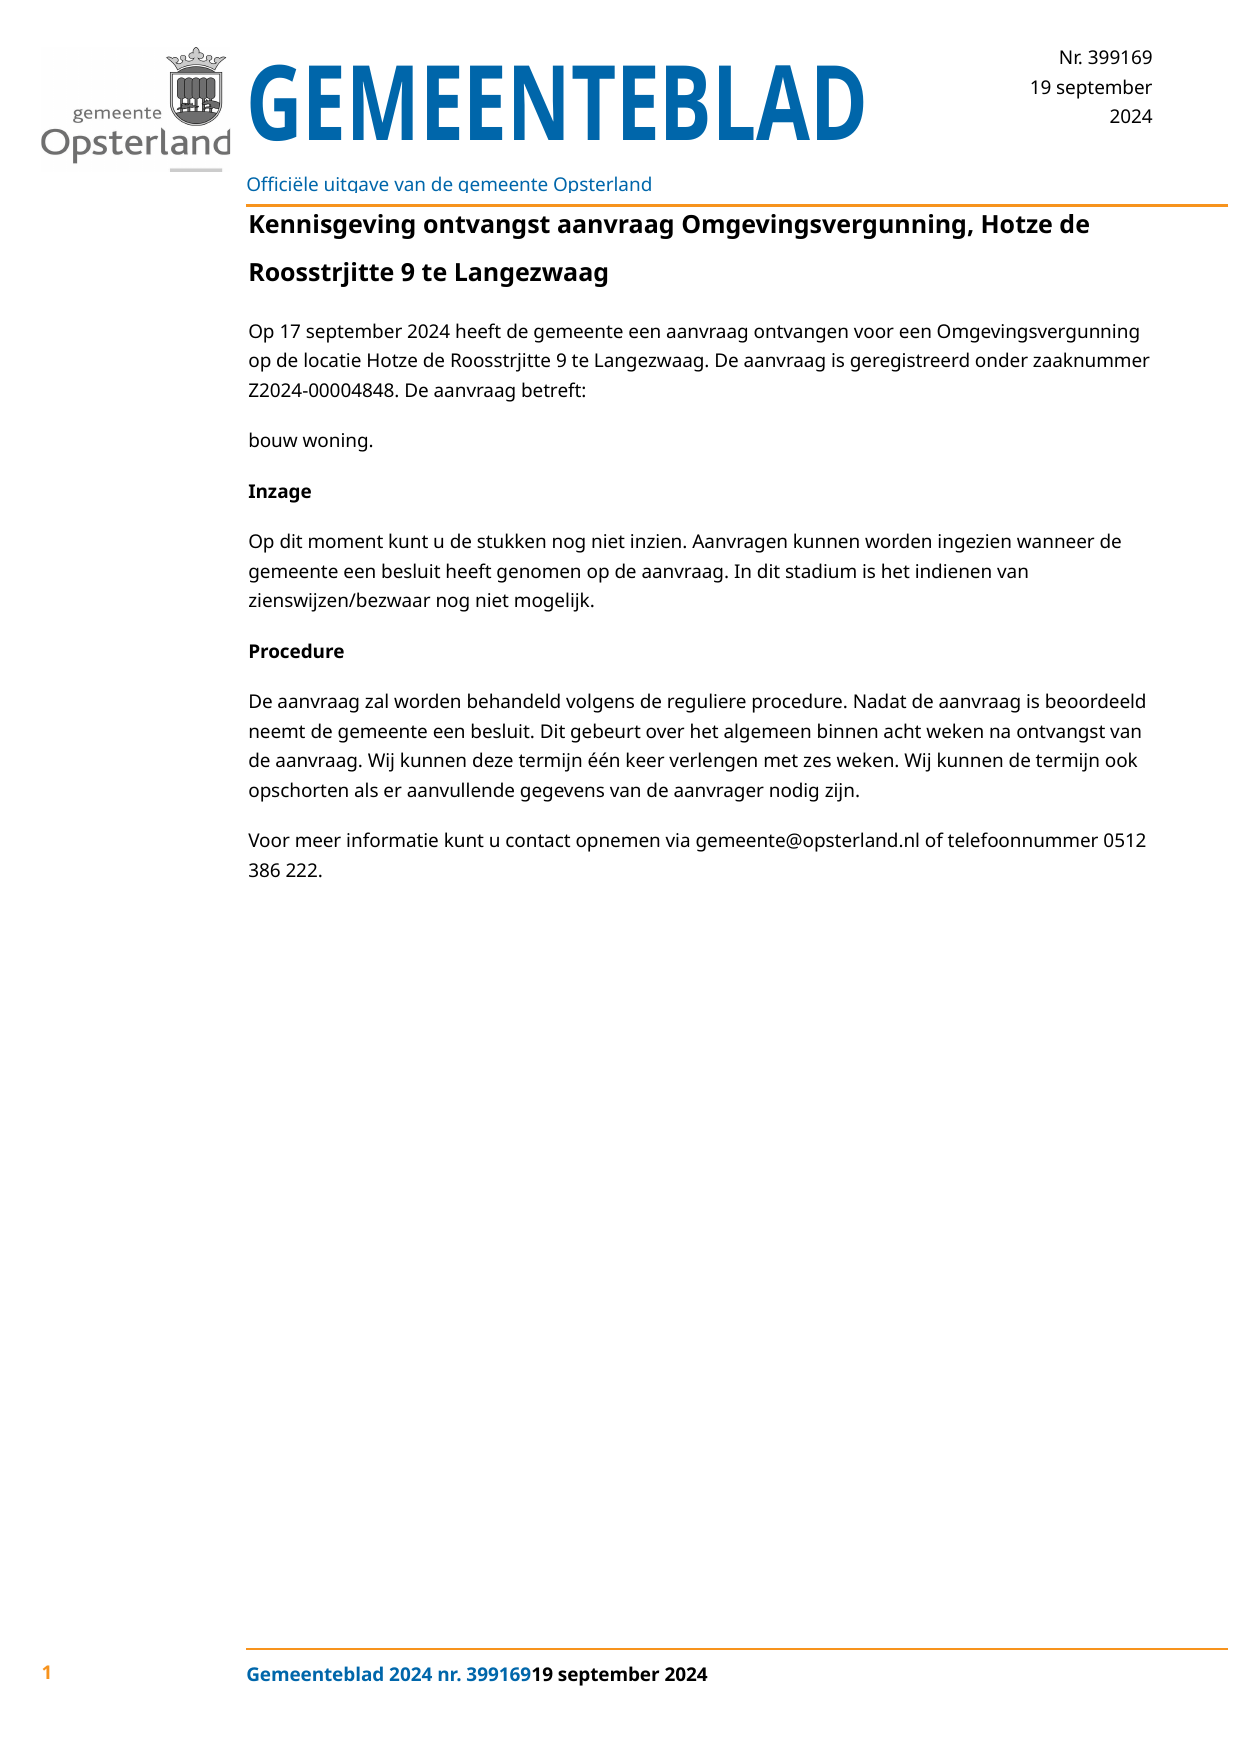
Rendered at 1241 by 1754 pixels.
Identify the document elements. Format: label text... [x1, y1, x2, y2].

text Voor meer informatie kunt u contact opnemen via gemeente@opsterland.nl of telefoonnummer 0512 386 222. [248, 827, 1152, 883]
text bouw woning. [248, 427, 1152, 453]
text Op 17 september 2024 heeft de gemeente een aanvraag ontvangen voor een Omgevingsvergunning op de locatie Hotze de Roosstrjitte 9 te Langezwaag. De aanvraag is geregistreerd onder zaaknummer Z2024-00004848. De aanvraag betreft: [248, 318, 1152, 403]
picture [41, 47, 231, 172]
text Inzage [248, 478, 1152, 504]
text Procedure [248, 638, 1152, 664]
text De aanvraag zal worden behandeld volgens de reguliere procedure. Nadat de aanvraag is beoordeeld neemt de gemeente een besluit. Dit gebeurt over het algemeen binnen acht weken na ontvangst van de aanvraag. Wij kunnen deze termijn één keer verlengen met zes weken. Wij kunnen de termijn ook opschorten als er aanvullende gegevens van de aanvrager nodig zijn. [248, 688, 1152, 803]
text Kennisgeving ontvangst aanvraag Omgevingsvergunning, Hotze de Roosstrjitte 9 te Langezwaag [248, 207, 1152, 288]
text Op dit moment kunt u de stukken nog niet inzien. Aanvragen kunnen worden ingezien wanneer de gemeente een besluit heeft genomen op de aanvraag. In dit stadium is het indienen van zienswijzen/bezwaar nog niet mogelijk. [248, 528, 1152, 613]
